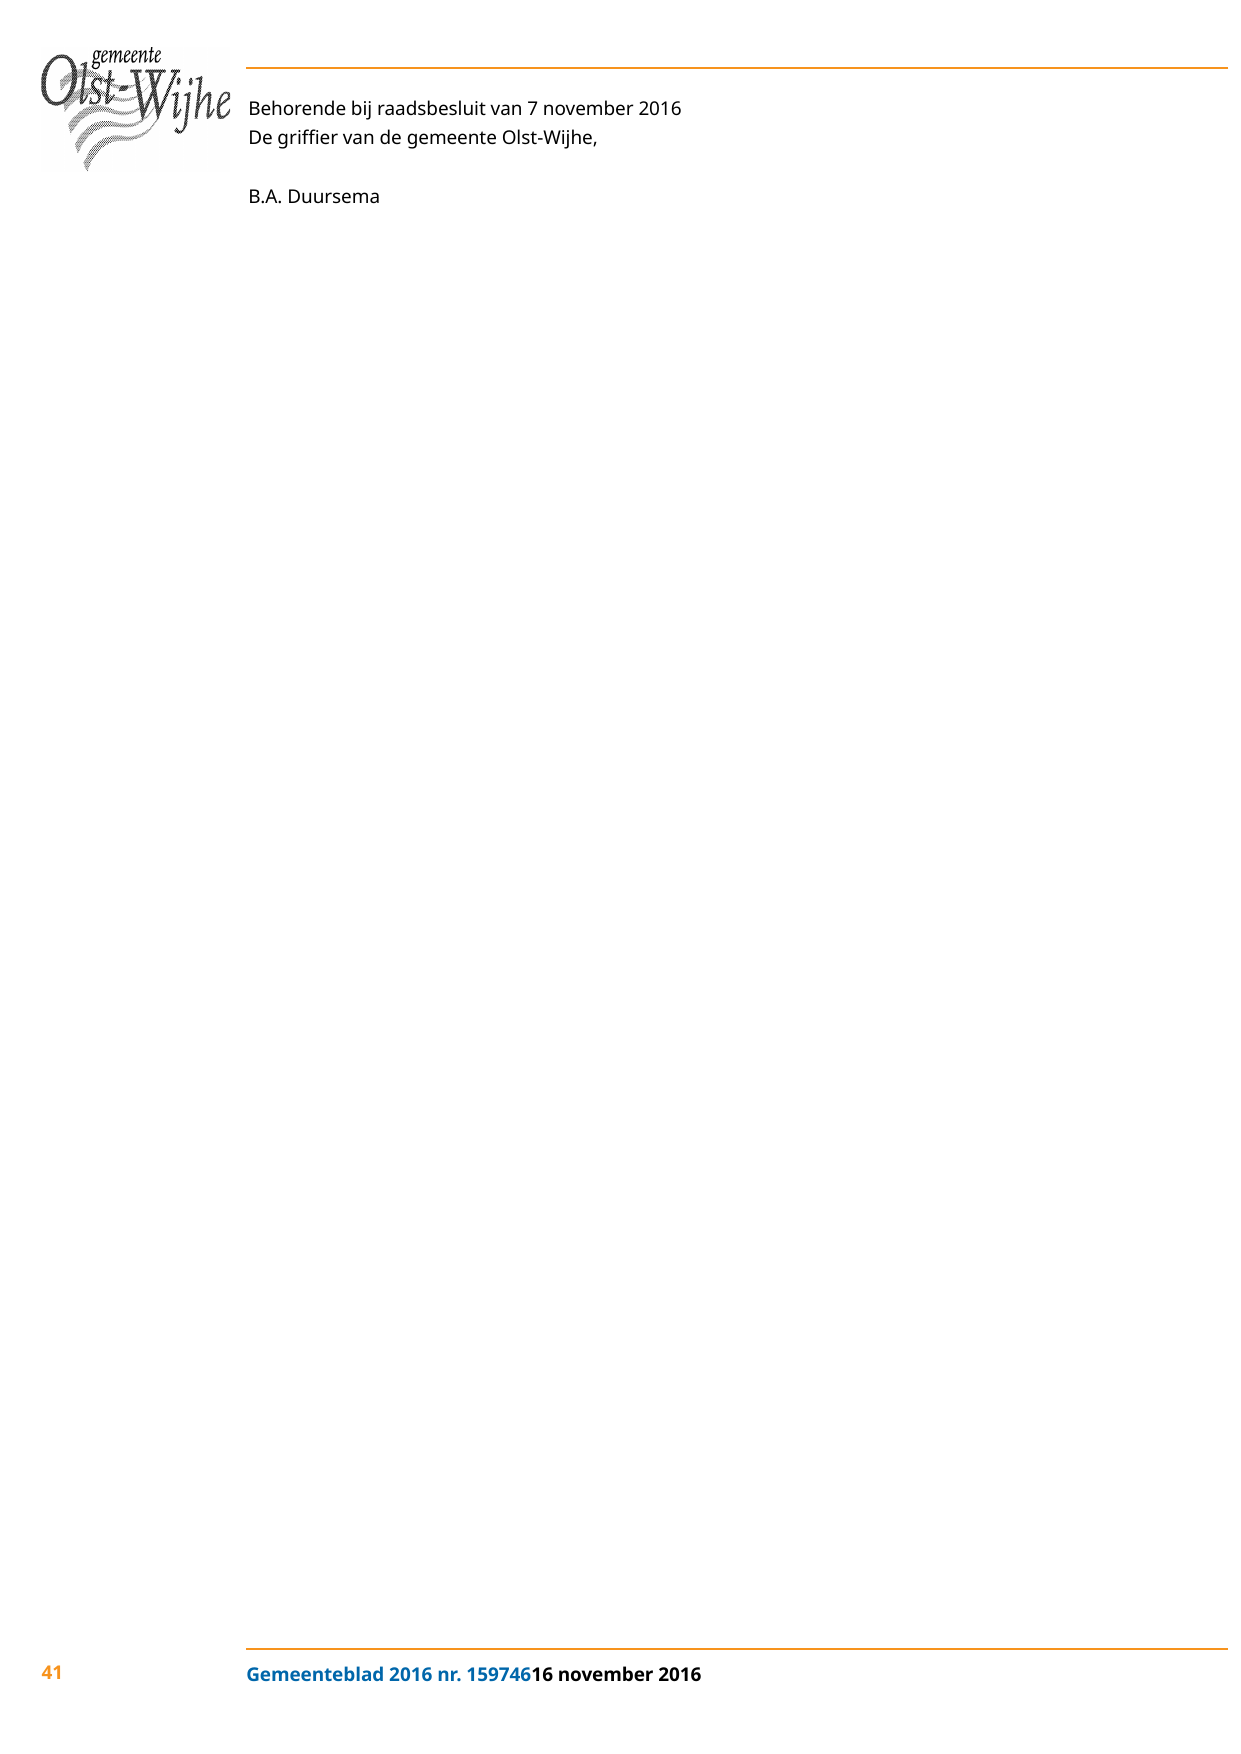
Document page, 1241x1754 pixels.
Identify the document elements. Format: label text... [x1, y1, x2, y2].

text Behorende bij raadsbesluit van 7 november 2016 [248, 95, 1152, 121]
picture [41, 47, 231, 172]
text De griffier van de gemeente Olst-Wijhe, [248, 124, 1152, 150]
text B.A. Duursema [248, 183, 1152, 209]
